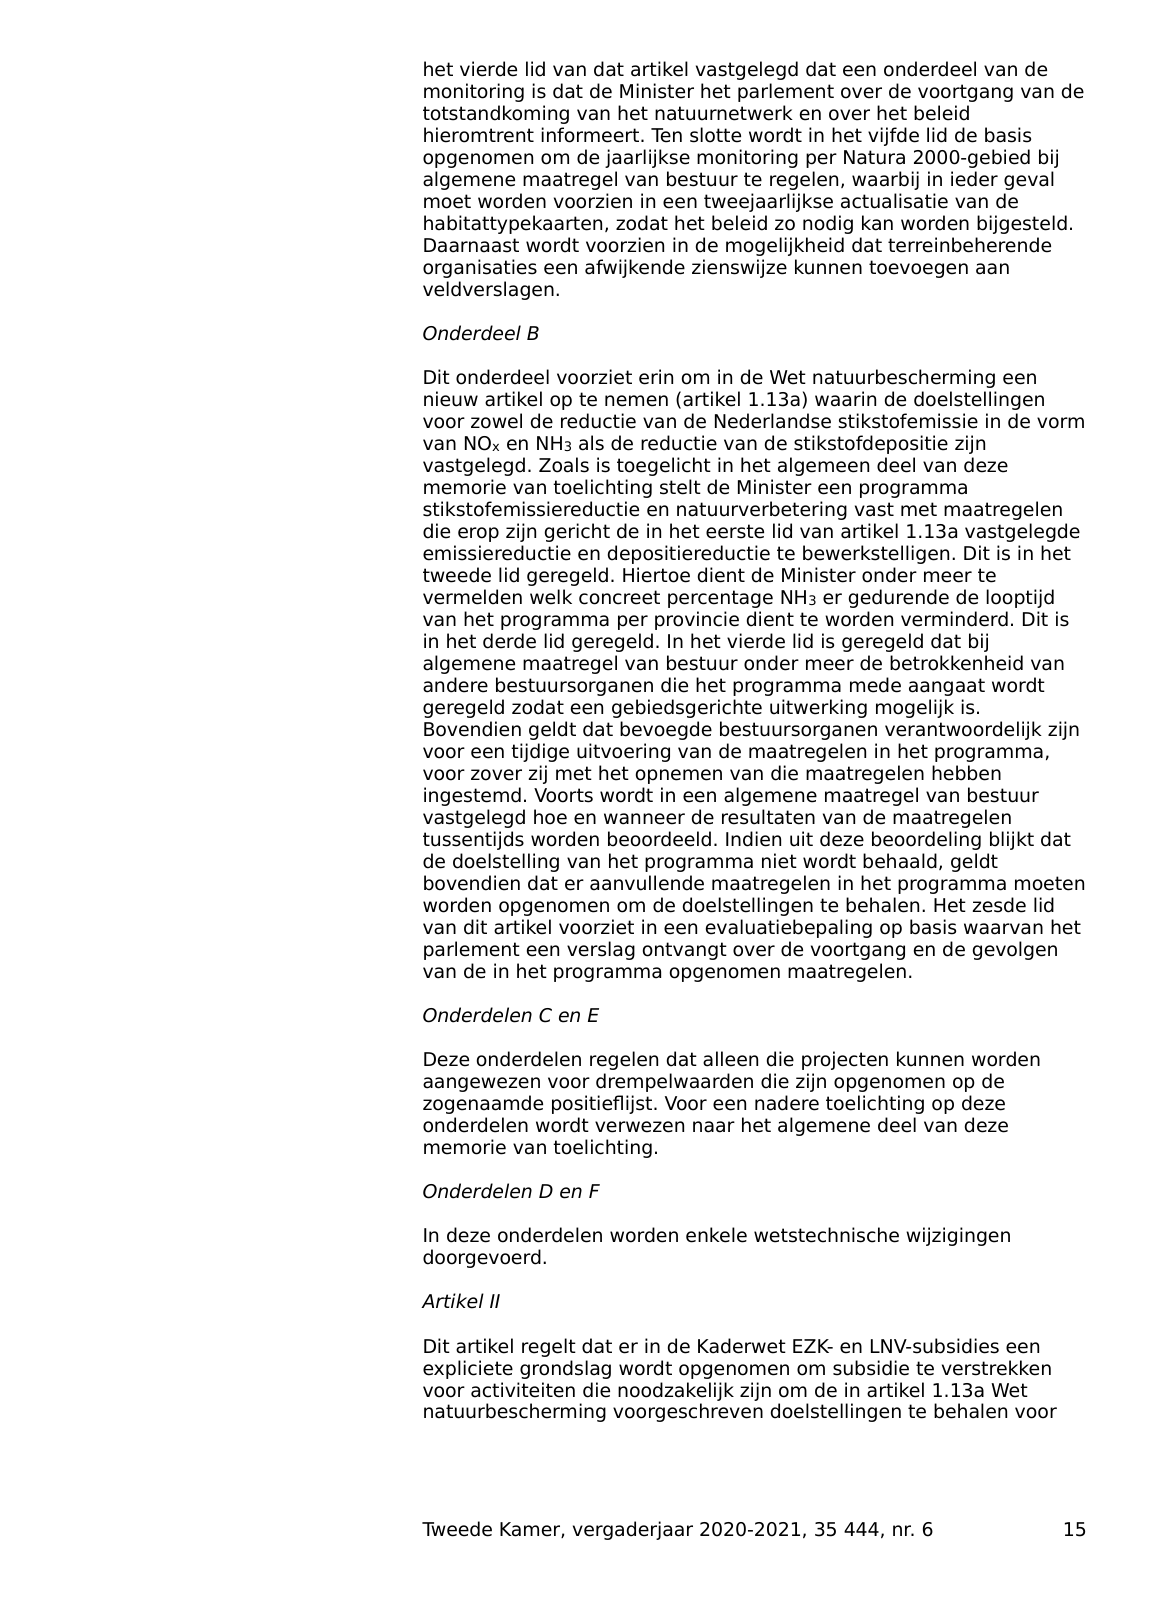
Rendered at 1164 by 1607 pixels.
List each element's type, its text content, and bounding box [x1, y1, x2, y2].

subtitle Onderdelen C en E [422, 1005, 1087, 1027]
text het vierde lid van dat artikel vastgelegd dat een onderdeel van de monitoring is dat de Minister het parlement over de voortgang van de totstandkoming van het natuurnetwerk en over het beleid hieromtrent informeert. Ten slotte wordt in het vijfde lid de basis opgenomen om de jaarlijkse monitoring per Natura 2000-gebied bij algemene maatregel van bestuur te regelen, waarbij in ieder geval moet worden voorzien in een tweejaarlijkse actualisatie van de habitattypekaarten, zodat het beleid zo nodig kan worden bijgesteld. Daarnaast wordt voorzien in de mogelijkheid dat terreinbeherende organisaties een afwijkende zienswijze kunnen toevoegen aan veldverslagen. [422, 59, 1087, 301]
text Deze onderdelen regelen dat alleen die projecten kunnen worden aangewezen voor drempelwaarden die zijn opgenomen op de zogenaamde positieflijst. Voor een nadere toelichting op deze onderdelen wordt verwezen naar het algemene deel van deze memorie van toelichting. [422, 1049, 1087, 1159]
text Dit onderdeel voorziet erin om in de Wet natuurbescherming een nieuw artikel op te nemen (artikel 1.13a) waarin de doelstellingen voor zowel de reductie van de Nederlandse stikstofemissie in de vorm van NOx en NH3 als de reductie van de stikstofdepositie zijn vastgelegd. Zoals is toegelicht in het algemeen deel van deze memorie van toelichting stelt de Minister een programma stikstofemissiereductie en natuurverbetering vast met maatregelen die erop zijn gericht de in het eerste lid van artikel 1.13a vastgelegde emissiereductie en depositiereductie te bewerkstelligen. Dit is in het tweede lid geregeld. Hiertoe dient de Minister onder meer te vermelden welk concreet percentage NH3 er gedurende de looptijd van het programma per provincie dient te worden verminderd. Dit is in het derde lid geregeld. In het vierde lid is geregeld dat bij algemene maatregel van bestuur onder meer de betrokkenheid van andere bestuursorganen die het programma mede aangaat wordt geregeld zodat een gebiedsgerichte uitwerking mogelijk is. Bovendien geldt dat bevoegde bestuursorganen verantwoordelijk zijn voor een tijdige uitvoering van de maatregelen in het programma, voor zover zij met het opnemen van die maatregelen hebben ingestemd. Voorts wordt in een algemene maatregel van bestuur vastgelegd hoe en wanneer de resultaten van de maatregelen tussentijds worden beoordeeld. Indien uit deze beoordeling blijkt dat de doelstelling van het programma niet wordt behaald, geldt bovendien dat er aanvullende maatregelen in het programma moeten worden opgenomen om de doelstellingen te behalen. Het zesde lid van dit artikel voorziet in een evaluatiebepaling op basis waarvan het parlement een verslag ontvangt over de voortgang en de gevolgen van de in het programma opgenomen maatregelen. [422, 367, 1087, 983]
subtitle Onderdeel B [422, 323, 1087, 345]
text In deze onderdelen worden enkele wetstechnische wijzigingen doorgevoerd. [422, 1225, 1087, 1269]
text Dit artikel regelt dat er in de Kaderwet EZK- en LNV-subsidies een expliciete grondslag wordt opgenomen om subsidie te verstrekken voor activiteiten die noodzakelijk zijn om de in artikel 1.13a Wet natuurbescherming voorgeschreven doelstellingen te behalen voor [422, 1336, 1087, 1423]
subtitle Artikel II [422, 1291, 1087, 1313]
subtitle Onderdelen D en F [422, 1181, 1087, 1203]
